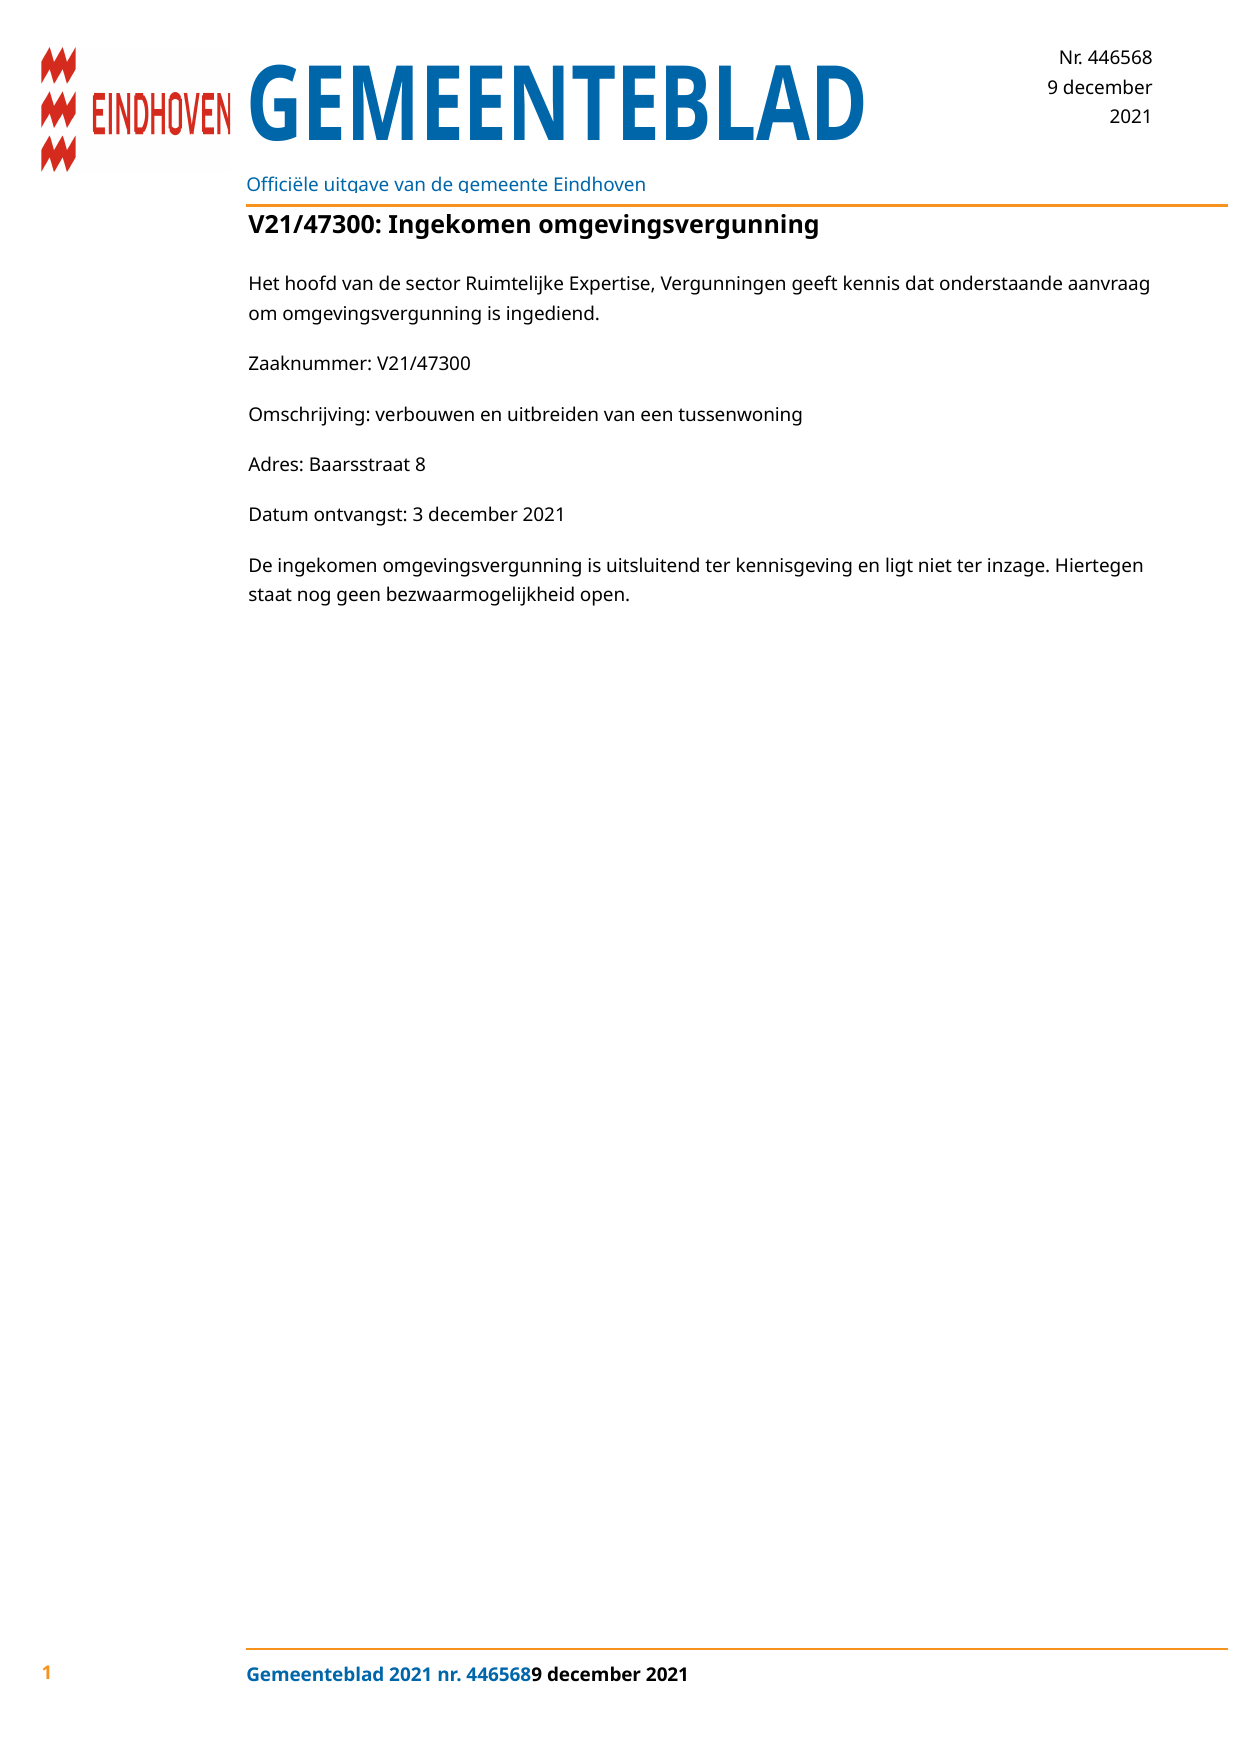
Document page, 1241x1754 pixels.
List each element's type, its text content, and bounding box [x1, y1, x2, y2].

picture [41, 47, 231, 172]
text Zaaknummer: V21/47300 [248, 350, 1152, 376]
text Datum ontvangst: 3 december 2021 [248, 502, 1152, 527]
text De ingekomen omgevingsvergunning is uitsluitend ter kennisgeving en ligt niet ter inzage. Hiertegen staat nog geen bezwaarmogelijkheid open. [248, 552, 1152, 607]
text V21/47300: Ingekomen omgevingsvergunning [248, 207, 1152, 241]
text Adres: Baarsstraat 8 [248, 451, 1152, 477]
text Het hoofd van de sector Ruimtelijke Expertise, Vergunningen geeft kennis dat onderstaande aanvraag om omgevingsvergunning is ingediend. [248, 270, 1152, 326]
text Omschrijving: verbouwen en uitbreiden van een tussenwoning [248, 401, 1152, 426]
